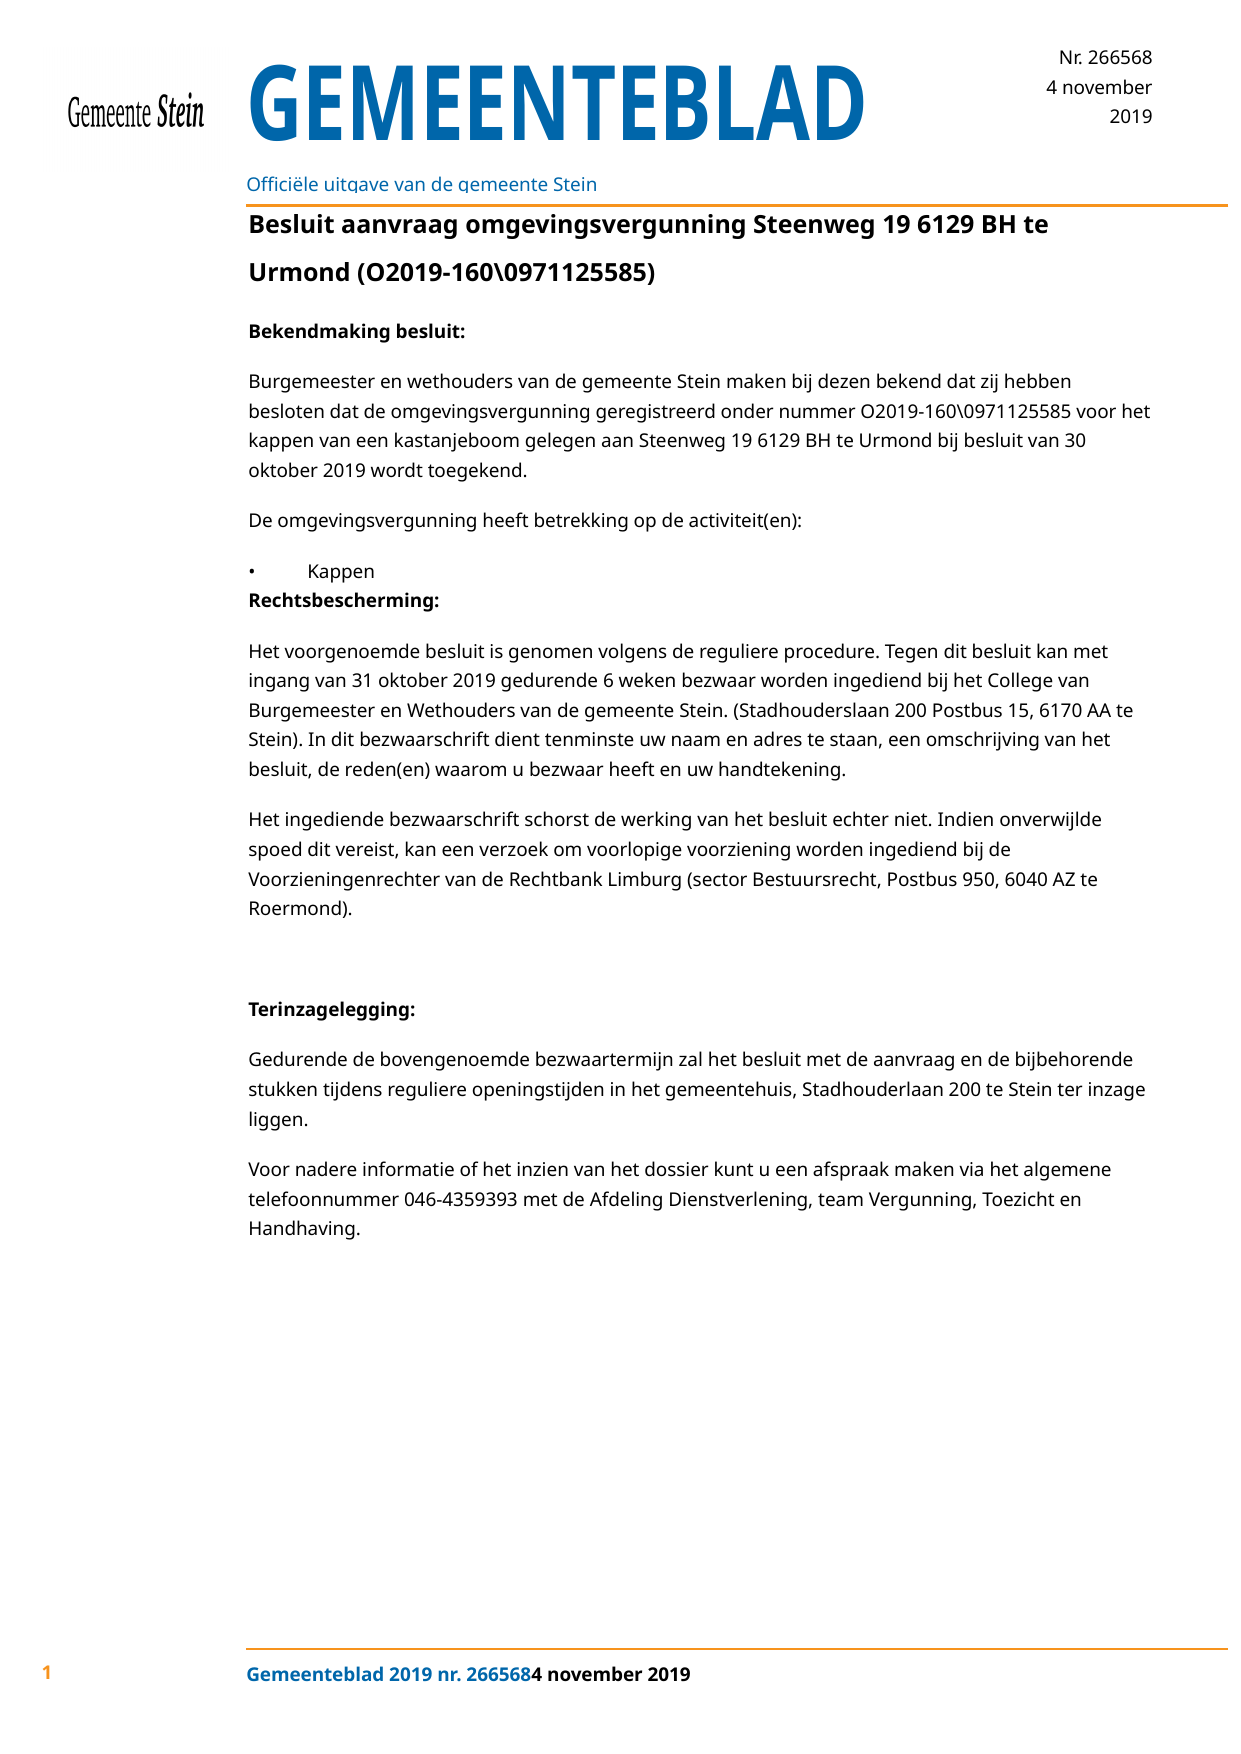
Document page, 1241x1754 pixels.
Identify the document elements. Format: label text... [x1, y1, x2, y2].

text Het voorgenoemde besluit is genomen volgens de reguliere procedure. Tegen dit besluit kan met ingang van 31 oktober 2019 gedurende 6 weken bezwaar worden ingediend bij het College van Burgemeester en Wethouders van de gemeente Stein. (Stadhouderslaan 200 Postbus 15, 6170 AA te Stein). In dit bezwaarschrift dient tenminste uw naam en adres te staan, een omschrijving van het besluit, de reden(en) waarom u bezwaar heeft en uw handtekening. [248, 638, 1152, 782]
text Voor nadere informatie of het inzien van het dossier kunt u een afspraak maken via het algemene telefoonnummer 046-4359393 met de Afdeling Dienstverlening, team Vergunning, Toezicht en Handhaving. [248, 1156, 1152, 1241]
text Terinzagelegging: [248, 996, 1152, 1022]
text De omgevingsvergunning heeft betrekking op de activiteit(en): [248, 507, 1152, 533]
text Gedurende de bovengenoemde bezwaartermijn zal het besluit met de aanvraag en de bijbehorende stukken tijdens reguliere openingstijden in het gemeentehuis, Stadhouderlaan 200 te Stein ter inzage liggen. [248, 1047, 1152, 1132]
text Rechtsbescherming: [248, 587, 1152, 613]
text Het ingediende bezwaarschrift schorst de werking van het besluit echter niet. Indien onverwijlde spoed dit vereist, kan een verzoek om voorlopige voorziening worden ingediend bij de Voorzieningenrechter van de Rechtbank Limburg (sector Bestuursrecht, Postbus 950, 6040 AZ te Roermond). [248, 807, 1152, 921]
picture [41, 47, 231, 172]
text Besluit aanvraag omgevingsvergunning Steenweg 19 6129 BH te Urmond (O2019-160\0971125585) [248, 207, 1152, 288]
text Bekendmaking besluit: [248, 318, 1152, 344]
text Burgemeester en wethouders van de gemeente Stein maken bij dezen bekend dat zij hebben besloten dat de omgevingsvergunning geregistreerd onder nummer O2019-160\0971125585 voor het kappen van een kastanjeboom gelegen aan Steenweg 19 6129 BH te Urmond bij besluit van 30 oktober 2019 wordt toegekend. [248, 368, 1152, 483]
list Kappen [248, 558, 1152, 584]
